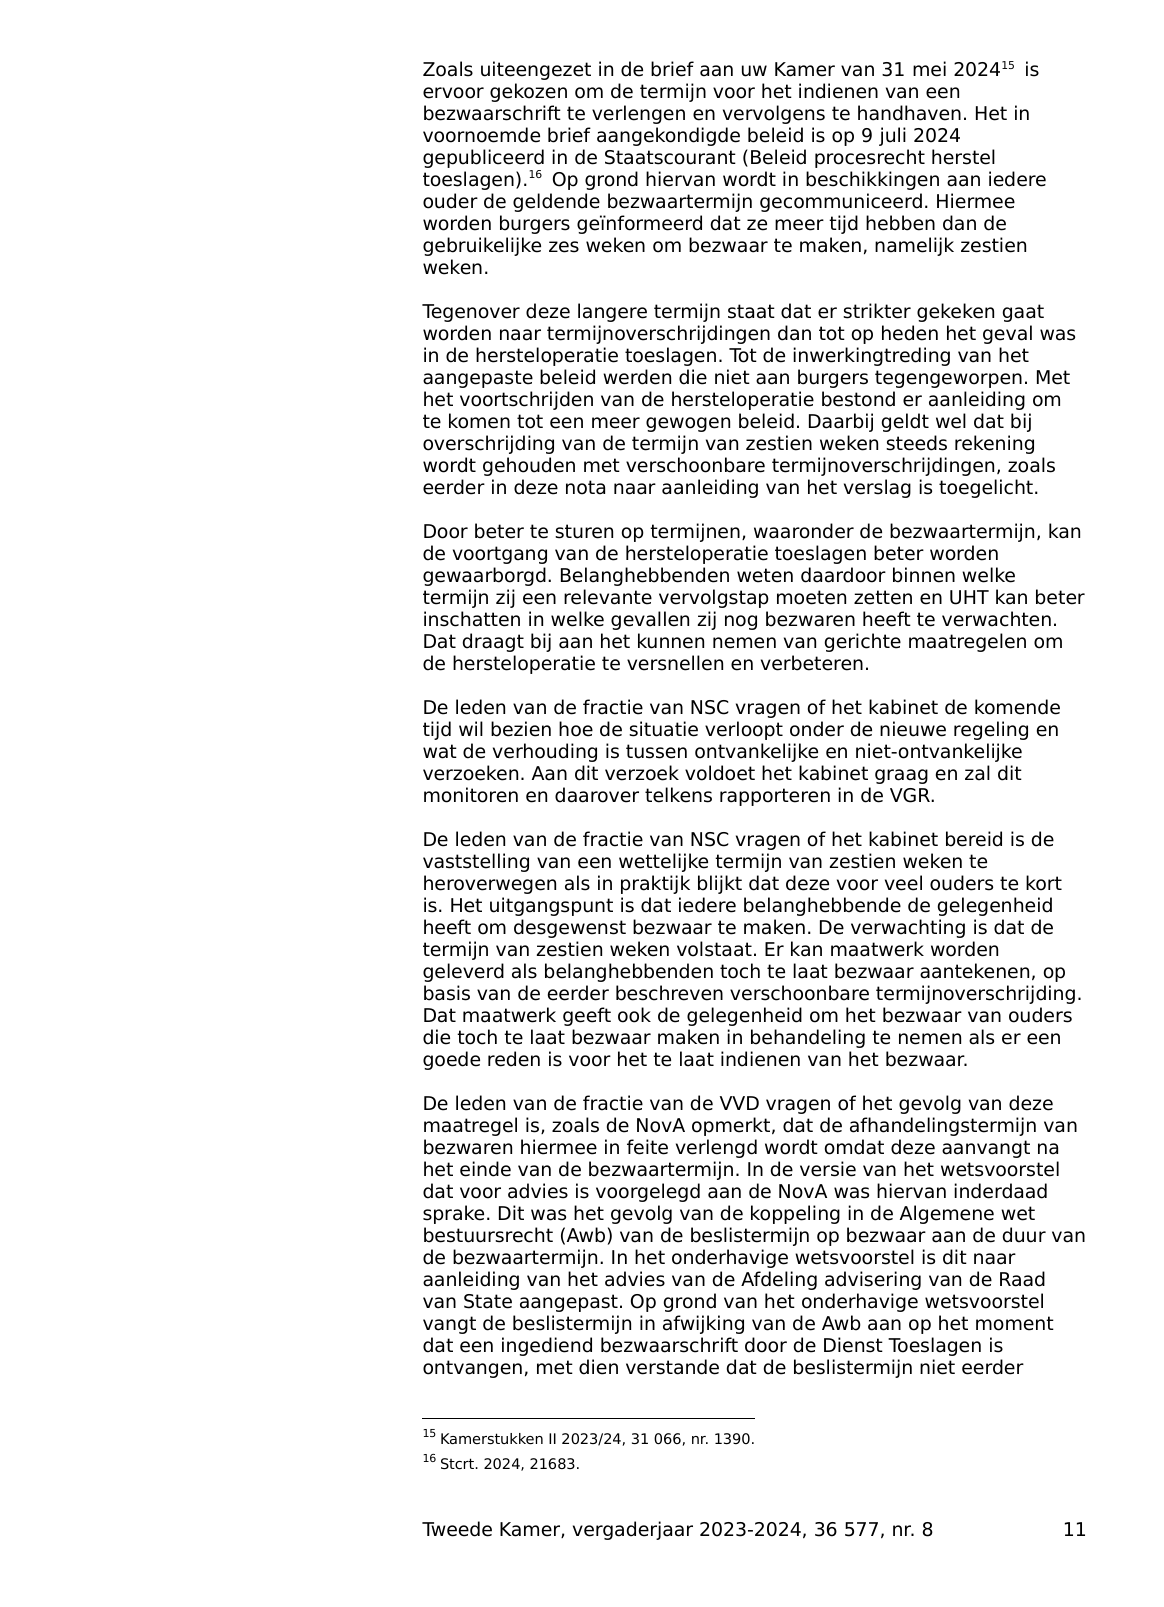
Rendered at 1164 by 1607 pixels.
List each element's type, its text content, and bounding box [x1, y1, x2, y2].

text De leden van de fractie van NSC vragen of het kabinet de komende tijd wil bezien hoe de situatie verloopt onder de nieuwe regeling en wat de verhouding is tussen ontvankelijke en niet-ontvankelijke verzoeken. Aan dit verzoek voldoet het kabinet graag en zal dit monitoren en daarover telkens rapporteren in de VGR. [422, 697, 1087, 807]
text Stcrt. 2024, 21683. [422, 1452, 1087, 1474]
text Tegenover deze langere termijn staat dat er strikter gekeken gaat worden naar termijnoverschrijdingen dan tot op heden het geval was in de hersteloperatie toeslagen. Tot de inwerkingtreding van het aangepaste beleid werden die niet aan burgers tegengeworpen. Met het voortschrijden van de hersteloperatie bestond er aanleiding om te komen tot een meer gewogen beleid. Daarbij geldt wel dat bij overschrijding van de termijn van zestien weken steeds rekening wordt gehouden met verschoonbare termijnoverschrijdingen, zoals eerder in deze nota naar aanleiding van het verslag is toegelicht. [422, 301, 1087, 499]
text Kamerstukken II 2023/24, 31 066, nr. 1390. [422, 1427, 1087, 1449]
text Zoals uiteengezet in de brief aan uw Kamer van 31 mei 2024 is ervoor gekozen om de termijn voor het indienen van een bezwaarschrift te verlengen en vervolgens te handhaven. Het in voornoemde brief aangekondigde beleid is op 9 juli 2024 gepubliceerd in de Staatscourant (Beleid procesrecht herstel toeslagen). Op grond hiervan wordt in beschikkingen aan iedere ouder de geldende bezwaartermijn gecommuniceerd. Hiermee worden burgers geïnformeerd dat ze meer tijd hebben dan de gebruikelijke zes weken om bezwaar te maken, namelijk zestien weken. [422, 59, 1087, 279]
text De leden van de fractie van NSC vragen of het kabinet bereid is de vaststelling van een wettelijke termijn van zestien weken te heroverwegen als in praktijk blijkt dat deze voor veel ouders te kort is. Het uitgangspunt is dat iedere belanghebbende de gelegenheid heeft om desgewenst bezwaar te maken. De verwachting is dat de termijn van zestien weken volstaat. Er kan maatwerk worden geleverd als belanghebbenden toch te laat bezwaar aantekenen, op basis van de eerder beschreven verschoonbare termijnoverschrijding. Dat maatwerk geeft ook de gelegenheid om het bezwaar van ouders die toch te laat bezwaar maken in behandeling te nemen als er een goede reden is voor het te laat indienen van het bezwaar. [422, 829, 1087, 1071]
text Door beter te sturen op termijnen, waaronder de bezwaartermijn, kan de voortgang van de hersteloperatie toeslagen beter worden gewaarborgd. Belanghebbenden weten daardoor binnen welke termijn zij een relevante vervolgstap moeten zetten en UHT kan beter inschatten in welke gevallen zij nog bezwaren heeft te verwachten. Dat draagt bij aan het kunnen nemen van gerichte maatregelen om de hersteloperatie te versnellen en verbeteren. [422, 521, 1087, 675]
text De leden van de fractie van de VVD vragen of het gevolg van deze maatregel is, zoals de NovA opmerkt, dat de afhandelingstermijn van bezwaren hiermee in feite verlengd wordt omdat deze aanvangt na het einde van de bezwaartermijn. In de versie van het wetsvoorstel dat voor advies is voorgelegd aan de NovA was hiervan inderdaad sprake. Dit was het gevolg van de koppeling in de Algemene wet bestuursrecht (Awb) van de beslistermijn op bezwaar aan de duur van de bezwaartermijn. In het onderhavige wetsvoorstel is dit naar aanleiding van het advies van de Afdeling advisering van de Raad van State aangepast. Op grond van het onderhavige wetsvoorstel vangt de beslistermijn in afwijking van de Awb aan op het moment dat een ingediend bezwaarschrift door de Dienst Toeslagen is ontvangen, met dien verstande dat de beslistermijn niet eerder [422, 1093, 1087, 1379]
